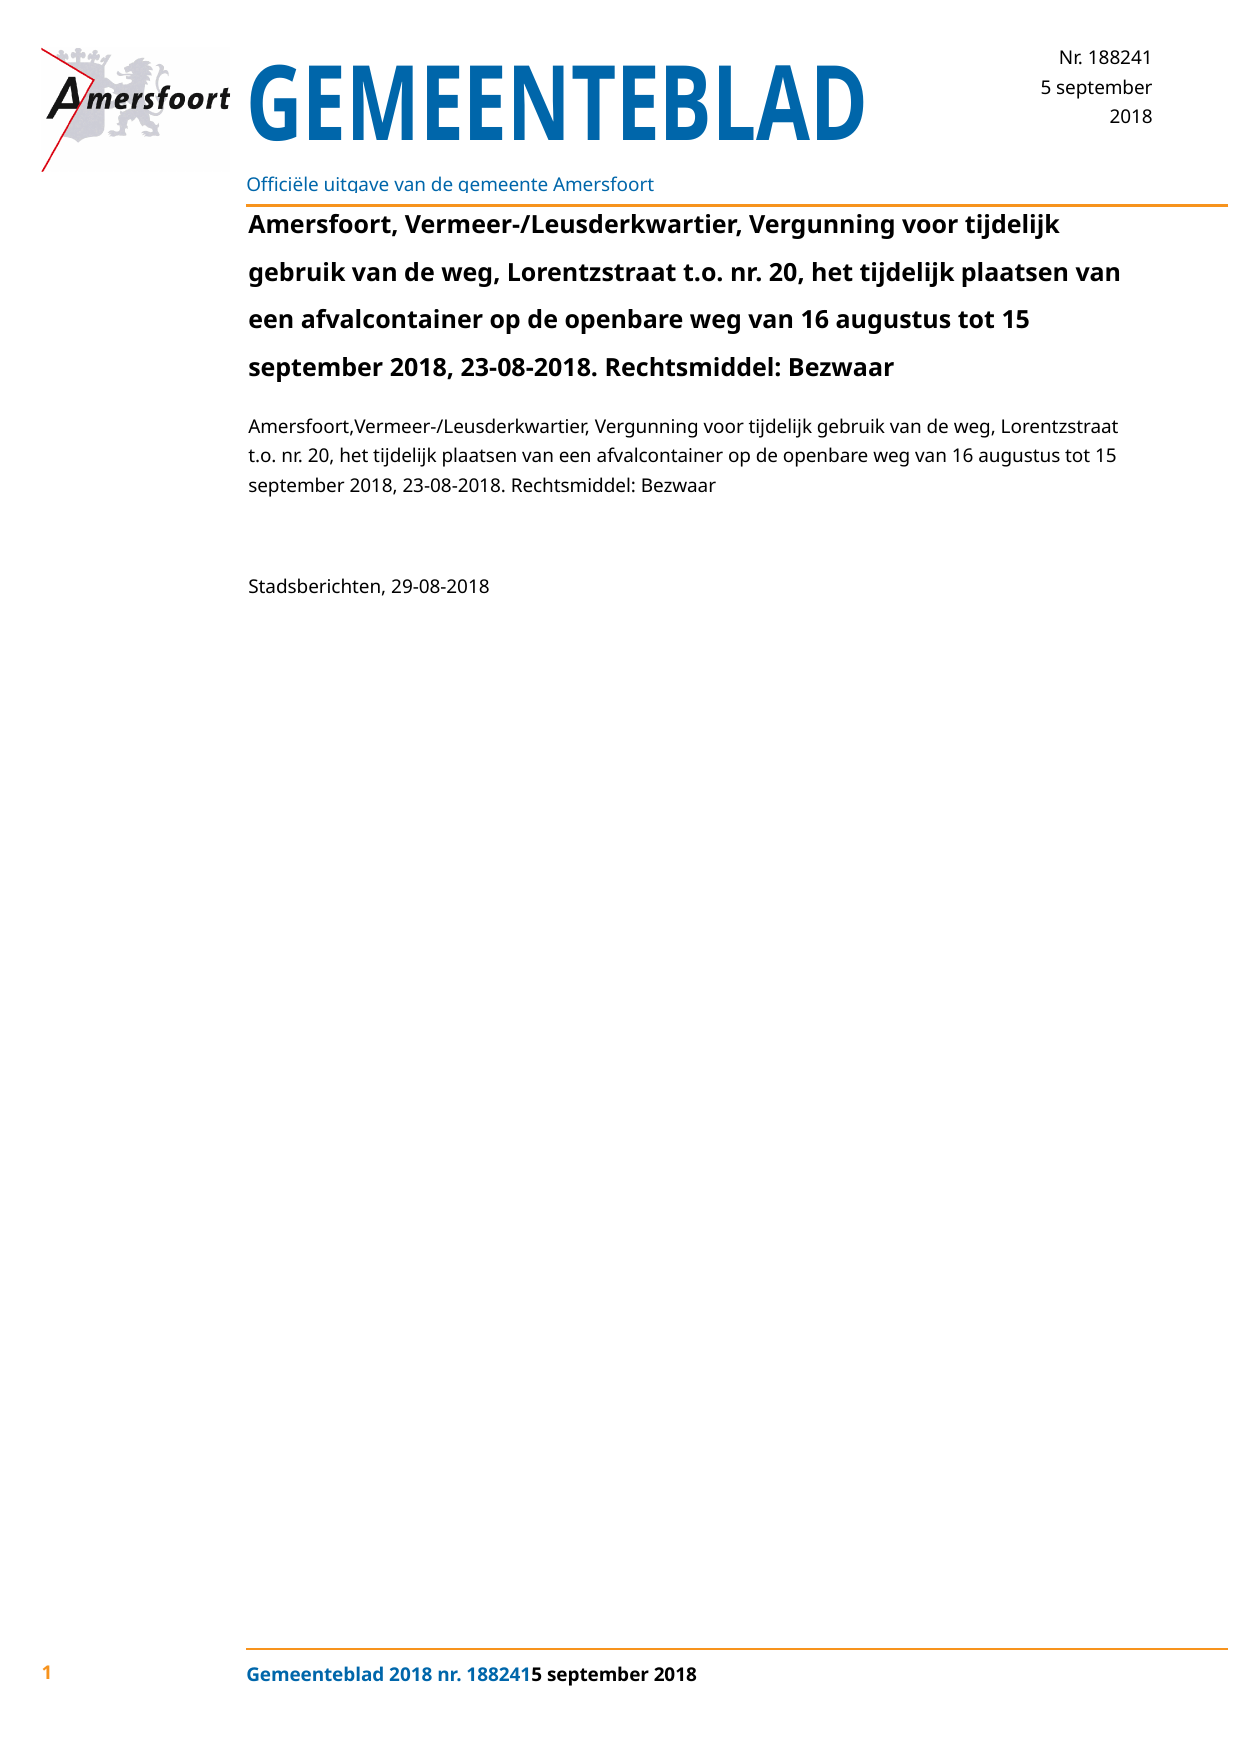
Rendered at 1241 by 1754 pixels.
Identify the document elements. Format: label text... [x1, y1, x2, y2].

text Amersfoort, Vermeer-/Leusderkwartier, Vergunning voor tijdelijk gebruik van de weg, Lorentzstraat t.o. nr. 20, het tijdelijk plaatsen van een afvalcontainer op de openbare weg van 16 augustus tot 15 september 2018, 23-08-2018. Rechtsmiddel: Bezwaar [248, 207, 1152, 384]
picture [41, 47, 231, 172]
text Stadsberichten, 29-08-2018 [248, 573, 1152, 599]
text Amersfoort,Vermeer-/Leusderkwartier, Vergunning voor tijdelijk gebruik van de weg, Lorentzstraat t.o. nr. 20, het tijdelijk plaatsen van een afvalcontainer op de openbare weg van 16 augustus tot 15 september 2018, 23-08-2018. Rechtsmiddel: Bezwaar [248, 413, 1152, 498]
